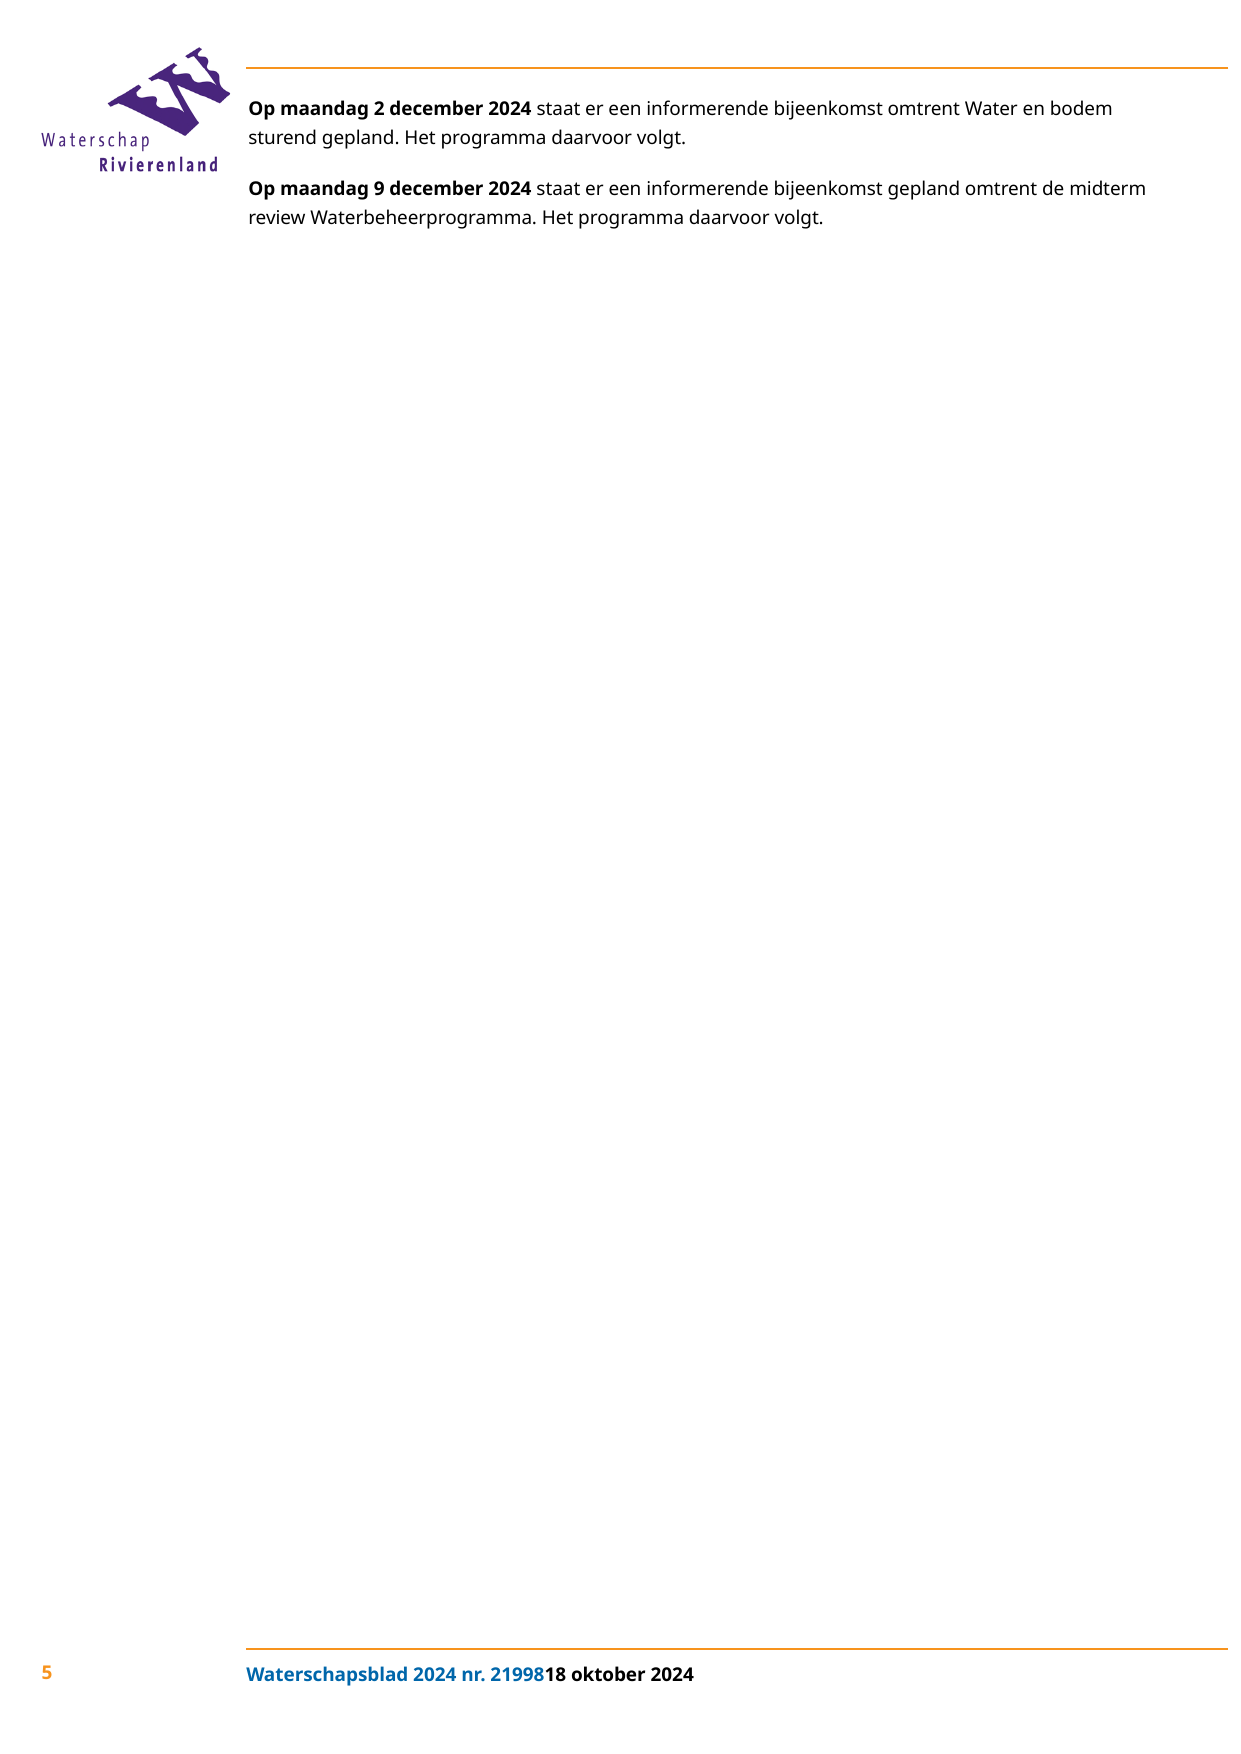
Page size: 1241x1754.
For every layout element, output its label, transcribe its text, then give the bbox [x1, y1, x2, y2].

text Op maandag 9 december 2024 staat er een informerende bijeenkomst gepland omtrent de midterm review Waterbeheerprogramma. Het programma daarvoor volgt. [248, 175, 1152, 230]
text Op maandag 2 december 2024 staat er een informerende bijeenkomst omtrent Water en bodem sturend gepland. Het programma daarvoor volgt. [248, 95, 1152, 150]
picture [41, 47, 231, 172]
